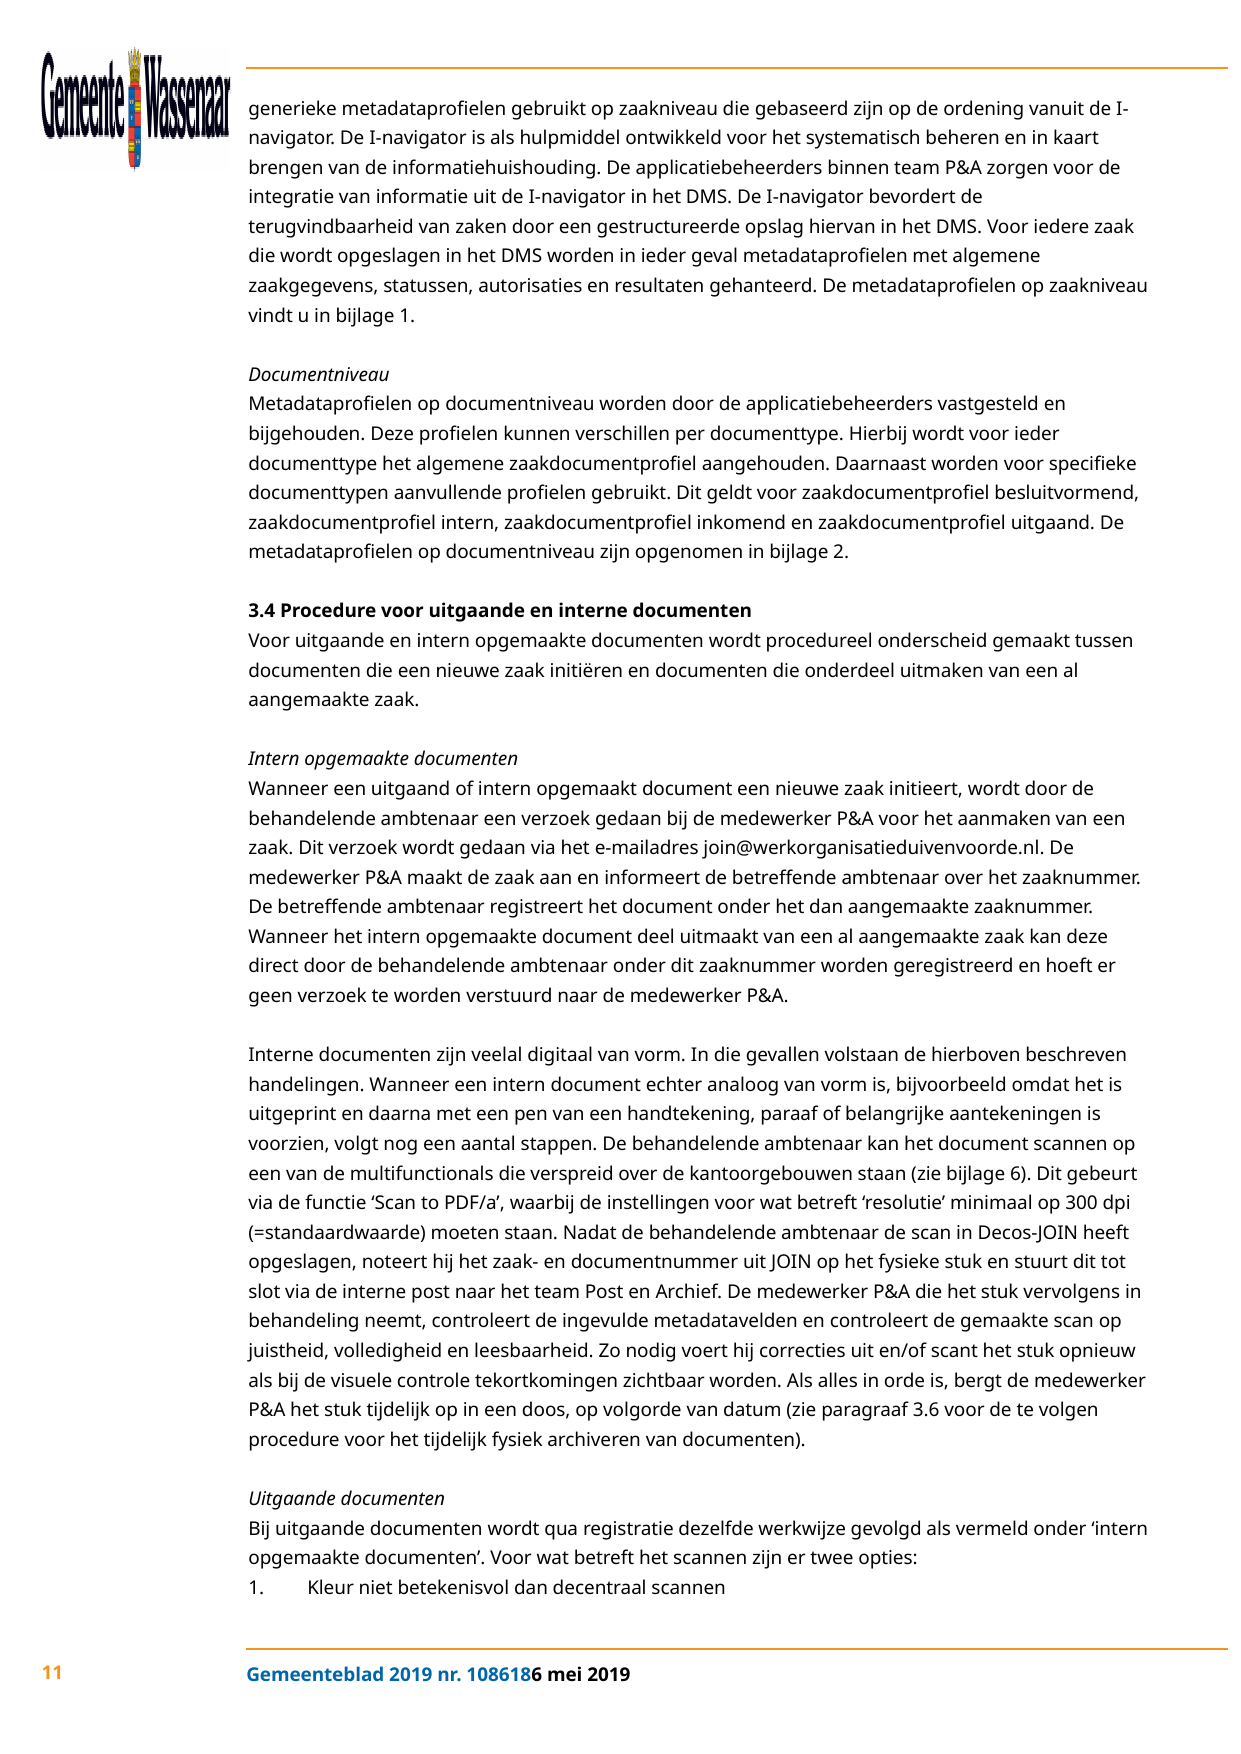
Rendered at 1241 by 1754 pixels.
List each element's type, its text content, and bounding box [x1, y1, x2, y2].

text Interne documenten zijn veelal digitaal van vorm. In die gevallen volstaan de hierboven beschreven handelingen. Wanneer een intern document echter analoog van vorm is, bijvoorbeeld omdat het is uitgeprint en daarna met een pen van een handtekening, paraaf of belangrijke aantekeningen is voorzien, volgt nog een aantal stappen. De behandelende ambtenaar kan het document scannen op een van de multifunctionals die verspreid over de kantoorgebouwen staan (zie bijlage 6). Dit gebeurt via de functie ‘Scan to PDF/a’, waarbij de instellingen voor wat betreft ‘resolutie’ minimaal op 300 dpi (=standaardwaarde) moeten staan. Nadat de behandelende ambtenaar de scan in Decos-JOIN heeft opgeslagen, noteert hij het zaak- en documentnummer uit JOIN op het fysieke stuk en stuurt dit tot slot via de interne post naar het team Post en Archief. De medewerker P&A die het stuk vervolgens in behandeling neemt, controleert de ingevulde metadatavelden en controleert de gemaakte scan op juistheid, volledigheid en leesbaarheid. Zo nodig voert hij correcties uit en/of scant het stuk opnieuw als bij de visuele controle tekortkomingen zichtbaar worden. Als alles in orde is, bergt de medewerker P&A het stuk tijdelijk op in een doos, op volgorde van datum (zie paragraaf 3.6 voor de te volgen procedure voor het tijdelijk fysiek archiveren van documenten). [248, 1041, 1152, 1452]
text Metadataprofielen op documentniveau worden door de applicatiebeheerders vastgesteld en bijgehouden. Deze profielen kunnen verschillen per documenttype. Hierbij wordt voor ieder documenttype het algemene zaakdocumentprofiel aangehouden. Daarnaast worden voor specifieke documenttypen aanvullende profielen gebruikt. Dit geldt voor zaakdocumentprofiel besluitvormend, zaakdocumentprofiel intern, zaakdocumentprofiel inkomend en zaakdocumentprofiel uitgaand. De metadataprofielen op documentniveau zijn opgenomen in bijlage 2. [248, 391, 1152, 564]
text Wanneer een uitgaand of intern opgemaakt document een nieuwe zaak initieert, wordt door de behandelende ambtenaar een verzoek gedaan bij de medewerker P&A voor het aanmaken van een zaak. Dit verzoek wordt gedaan via het e-mailadres join@werkorganisatieduivenvoorde.nl. De medewerker P&A maakt de zaak aan en informeert de betreffende ambtenaar over het zaaknummer. De betreffende ambtenaar registreert het document onder het dan aangemaakte zaaknummer. Wanneer het intern opgemaakte document deel uitmaakt van een al aangemaakte zaak kan deze direct door de behandelende ambtenaar onder dit zaaknummer worden geregistreerd en hoeft er geen verzoek te worden verstuurd naar de medewerker P&A. [248, 775, 1152, 1008]
text Documentniveau [248, 361, 1152, 387]
text 3.4 Procedure voor uitgaande en interne documenten [248, 598, 1152, 623]
text generieke metadataprofielen gebruikt op zaakniveau die gebaseerd zijn op de ordening vanuit de I-navigator. De I-navigator is als hulpmiddel ontwikkeld voor het systematisch beheren en in kaart brengen van de informatiehuishouding. De applicatiebeheerders binnen team P&A zorgen voor de integratie van informatie uit de I-navigator in het DMS. De I-navigator bevordert de terugvindbaarheid van zaken door een gestructureerde opslag hiervan in het DMS. Voor iedere zaak die wordt opgeslagen in het DMS worden in ieder geval metadataprofielen met algemene zaakgegevens, statussen, autorisaties en resultaten gehanteerd. De metadataprofielen op zaakniveau vindt u in bijlage 1. [248, 95, 1152, 328]
picture [41, 47, 231, 172]
list Kleur niet betekenisvol dan decentraal scannen [248, 1574, 1152, 1600]
text Bij uitgaande documenten wordt qua registratie dezelfde werkwijze gevolgd als vermeld onder ‘intern opgemaakte documenten’. Voor wat betreft het scannen zijn er twee opties: [248, 1515, 1152, 1570]
text Voor uitgaande en intern opgemaakte documenten wordt procedureel onderscheid gemaakt tussen documenten die een nieuwe zaak initiëren en documenten die onderdeel uitmaken van een al aangemaakte zaak. [248, 627, 1152, 712]
text Intern opgemaakte documenten [248, 746, 1152, 771]
text Uitgaande documenten [248, 1485, 1152, 1511]
